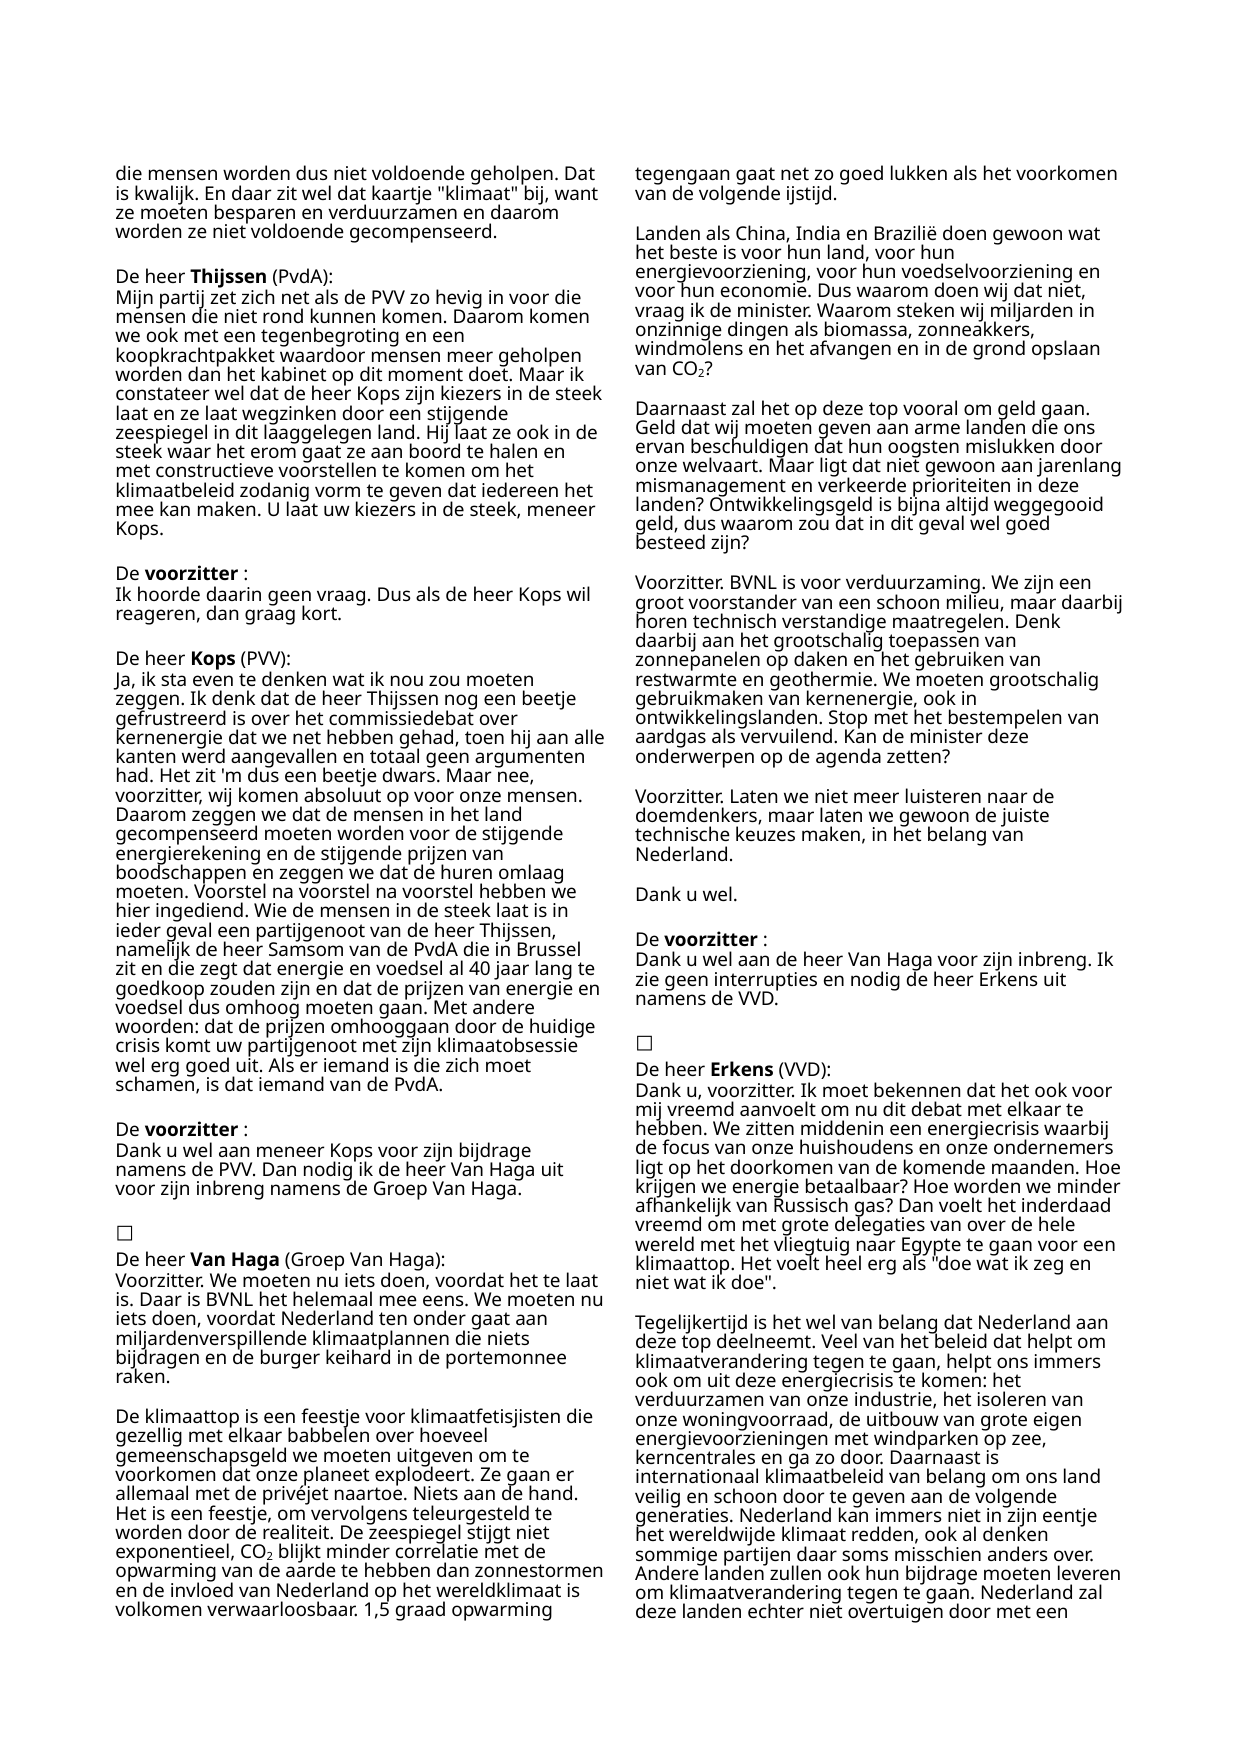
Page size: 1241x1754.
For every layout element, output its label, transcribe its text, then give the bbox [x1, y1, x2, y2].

text De heer Erkens (VVD): [635, 1056, 1125, 1082]
text Voorzitter. We moeten nu iets doen, voordat het te laat is. Daar is BVNL het helemaal mee eens. We moeten nu iets doen, voordat Nederland ten onder gaat aan miljardenverspillende klimaatplannen die niets bijdragen en de burger keihard in de portemonnee raken. [115, 1272, 605, 1387]
text De heer Van Haga (Groep Van Haga): [115, 1246, 605, 1272]
text ⬜ [115, 1220, 605, 1246]
text tegengaan gaat net zo goed lukken als het voorkomen van de volgende ijstijd. [635, 165, 1125, 204]
text Ik hoorde daarin geen vraag. Dus als de heer Kops wil reageren, dan graag kort. [115, 586, 605, 624]
text De voorzitter : [115, 560, 605, 586]
text Daarnaast zal het op deze top vooral om geld gaan. Geld dat wij moeten geven aan arme landen die ons ervan beschuldigen dat hun oogsten mislukken door onze welvaart. Maar ligt dat niet gewoon aan jarenlang mismanagement en verkeerde prioriteiten in deze landen? Ontwikkelingsgeld is bijna altijd weggegooid geld, dus waarom zou dat in dit geval wel goed besteed zijn? [635, 399, 1125, 554]
text De heer Kops (PVV): [115, 645, 605, 671]
text Voorzitter. Laten we niet meer luisteren naar de doemdenkers, maar laten we gewoon de juiste technische keuzes maken, in het belang van Nederland. [635, 788, 1125, 865]
text Mijn partij zet zich net als de PVV zo hevig in voor die mensen die niet rond kunnen komen. Daarom komen we ook met een tegenbegroting en een koopkrachtpakket waardoor mensen meer geholpen worden dan het kabinet op dit moment doet. Maar ik constateer wel dat de heer Kops zijn kiezers in de steek laat en ze laat wegzinken door een stijgende zeespiegel in dit laaggelegen land. Hij laat ze ook in de steek waar het erom gaat ze aan boord te halen en met constructieve voorstellen te komen om het klimaatbeleid zodanig vorm te geven dat iedereen het mee kan maken. U laat uw kiezers in de steek, meneer Kops. [115, 289, 605, 539]
text De voorzitter : [635, 926, 1125, 951]
text Dank u wel. [635, 886, 1125, 905]
text Ja, ik sta even te denken wat ik nou zou moeten zeggen. Ik denk dat de heer Thijssen nog een beetje gefrustreerd is over het commissiedebat over kernenergie dat we net hebben gehad, toen hij aan alle kanten werd aangevallen en totaal geen argumenten had. Het zit 'm dus een beetje dwars. Maar nee, voorzitter, wij komen absoluut op voor onze mensen. Daarom zeggen we dat de mensen in het land gecompenseerd moeten worden voor de stijgende energierekening en de stijgende prijzen van boodschappen en zeggen we dat de huren omlaag moeten. Voorstel na voorstel na voorstel hebben we hier ingediend. Wie de mensen in de steek laat is in ieder geval een partijgenoot van de heer Thijssen, namelijk de heer Samsom van de PvdA die in Brussel zit en die zegt dat energie en voedsel al 40 jaar lang te goedkoop zouden zijn en dat de prijzen van energie en voedsel dus omhoog moeten gaan. Met andere woorden: dat de prijzen omhooggaan door de huidige crisis komt uw partijgenoot met zijn klimaatobsessie wel erg goed uit. Als er iemand is die zich moet schamen, is dat iemand van de PvdA. [115, 671, 605, 1095]
text Landen als China, India en Brazilië doen gewoon wat het beste is voor hun land, voor hun energievoorziening, voor hun voedselvoorziening en voor hun economie. Dus waarom doen wij dat niet, vraag ik de minister. Waarom steken wij miljarden in onzinnige dingen als biomassa, zonneakkers, windmolens en het afvangen en in de grond opslaan van CO2? [635, 224, 1125, 379]
text De klimaattop is een feestje voor klimaatfetisjisten die gezellig met elkaar babbelen over hoeveel gemeenschapsgeld we moeten uitgeven om te voorkomen dat onze planeet explodeert. Ze gaan er allemaal met de privéjet naartoe. Niets aan de hand. Het is een feestje, om vervolgens teleurgesteld te worden door de realiteit. De zeespiegel stijgt niet exponentieel, CO2 blijkt minder correlatie met de opwarming van de aarde te hebben dan zonnestormen en de invloed van Nederland op het wereldklimaat is volkomen verwaarloosbaar. 1,5 graad opwarming [115, 1408, 605, 1620]
text De heer Thijssen (PvdA): [115, 263, 605, 289]
text De voorzitter : [115, 1116, 605, 1142]
text Dank u wel aan de heer Van Haga voor zijn inbreng. Ik zie geen interrupties en nodig de heer Erkens uit namens de VVD. [635, 951, 1125, 1009]
text Tegelijkertijd is het wel van belang dat Nederland aan deze top deelneemt. Veel van het beleid dat helpt om klimaatverandering tegen te gaan, helpt ons immers ook om uit deze energiecrisis te komen: het verduurzamen van onze industrie, het isoleren van onze woningvoorraad, de uitbouw van grote eigen energievoorzieningen met windparken op zee, kerncentrales en ga zo door. Daarnaast is internationaal klimaatbeleid van belang om ons land veilig en schoon door te geven aan de volgende generaties. Nederland kan immers niet in zijn eentje het wereldwijde klimaat redden, ook al denken sommige partijen daar soms misschien anders over. Andere landen zullen ook hun bijdrage moeten leveren om klimaatverandering tegen te gaan. Nederland zal deze landen echter niet overtuigen door met een [635, 1314, 1125, 1623]
text Dank u, voorzitter. Ik moet bekennen dat het ook voor mij vreemd aanvoelt om nu dit debat met elkaar te hebben. We zitten middenin een energiecrisis waarbij de focus van onze huishoudens en onze ondernemers ligt op het doorkomen van de komende maanden. Hoe krijgen we energie betaalbaar? Hoe worden we minder afhankelijk van Russisch gas? Dan voelt het inderdaad vreemd om met grote delegaties van over de hele wereld met het vliegtuig naar Egypte te gaan voor een klimaattop. Het voelt heel erg als "doe wat ik zeg en niet wat ik doe". [635, 1082, 1125, 1293]
text ⬜ [635, 1030, 1125, 1056]
text die mensen worden dus niet voldoende geholpen. Dat is kwalijk. En daar zit wel dat kaartje "klimaat" bij, want ze moeten besparen en verduurzamen en daarom worden ze niet voldoende gecompenseerd. [115, 165, 605, 242]
text Dank u wel aan meneer Kops voor zijn bijdrage namens de PVV. Dan nodig ik de heer Van Haga uit voor zijn inbreng namens de Groep Van Haga. [115, 1142, 605, 1199]
text Voorzitter. BVNL is voor verduurzaming. We zijn een groot voorstander van een schoon milieu, maar daarbij horen technisch verstandige maatregelen. Denk daarbij aan het grootschalig toepassen van zonnepanelen op daken en het gebruiken van restwarmte en geothermie. We moeten grootschalig gebruikmaken van kernenergie, ook in ontwikkelingslanden. Stop met het bestempelen van aardgas als vervuilend. Kan de minister deze onderwerpen op de agenda zetten? [635, 574, 1125, 767]
